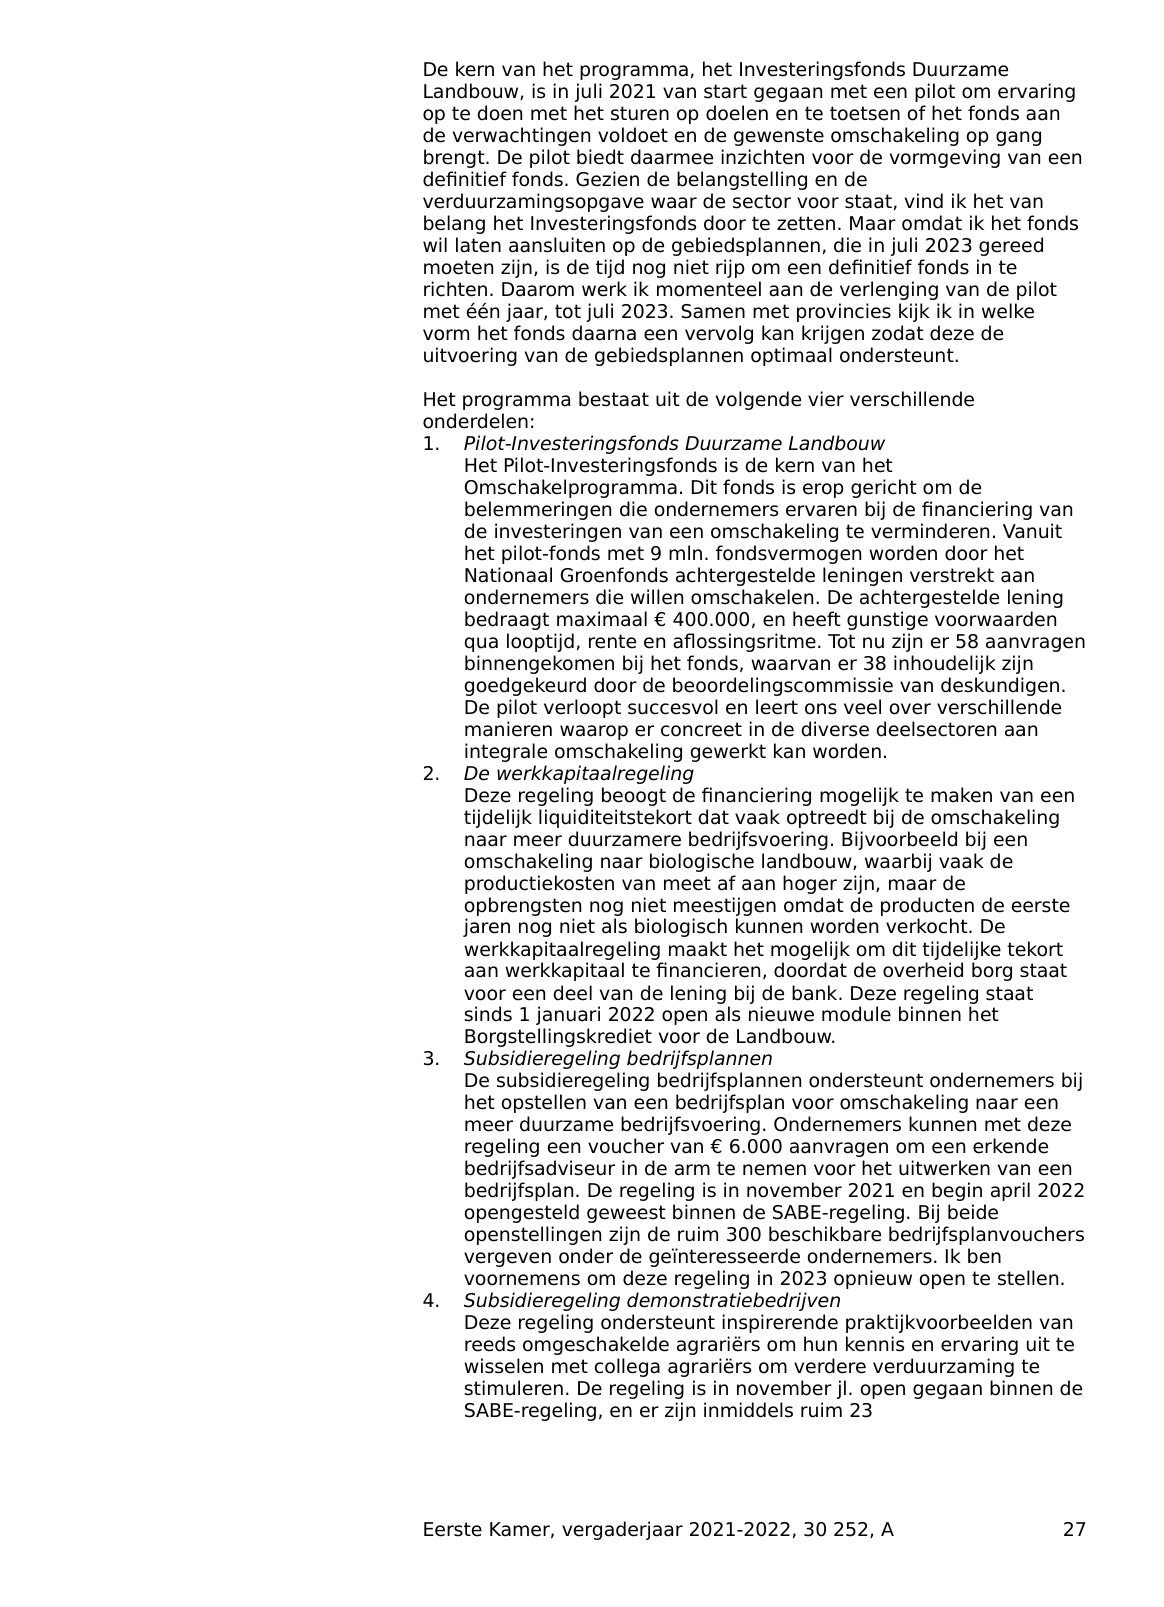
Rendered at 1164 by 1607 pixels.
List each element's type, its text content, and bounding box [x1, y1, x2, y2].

text Deze regeling ondersteunt inspirerende praktijkvoorbeelden van reeds omgeschakelde agrariërs om hun kennis en ervaring uit te wisselen met collega agrariërs om verdere verduurzaming te stimuleren. De regeling is in november jl. open gegaan binnen de SABE-regeling, en er zijn inmiddels ruim 23 [464, 1312, 1087, 1422]
text 4. Subsidieregeling demonstratiebedrijven [422, 1290, 1087, 1312]
text 2. De werkkapitaalregeling [422, 763, 1087, 784]
text De kern van het programma, het Investeringsfonds Duurzame Landbouw, is in juli 2021 van start gegaan met een pilot om ervaring op te doen met het sturen op doelen en te toetsen of het fonds aan de verwachtingen voldoet en de gewenste omschakeling op gang brengt. De pilot biedt daarmee inzichten voor de vormgeving van een definitief fonds. Gezien de belangstelling en de verduurzamingsopgave waar de sector voor staat, vind ik het van belang het Investeringsfonds door te zetten. Maar omdat ik het fonds wil laten aansluiten op de gebiedsplannen, die in juli 2023 gereed moeten zijn, is de tijd nog niet rijp om een definitief fonds in te richten. Daarom werk ik momenteel aan de verlenging van de pilot met één jaar, tot juli 2023. Samen met provincies kijk ik in welke vorm het fonds daarna een vervolg kan krijgen zodat deze de uitvoering van de gebiedsplannen optimaal ondersteunt. [422, 59, 1087, 367]
text Het programma bestaat uit de volgende vier verschillende onderdelen: [422, 389, 1087, 433]
text Het Pilot-Investeringsfonds is de kern van het Omschakelprogramma. Dit fonds is erop gericht om de belemmeringen die ondernemers ervaren bij de financiering van de investeringen van een omschakeling te verminderen. Vanuit het pilot-fonds met 9 mln. fondsvermogen worden door het Nationaal Groenfonds achtergestelde leningen verstrekt aan ondernemers die willen omschakelen. De achtergestelde lening bedraagt maximaal € 400.000, en heeft gunstige voorwaarden qua looptijd, rente en aflossingsritme. Tot nu zijn er 58 aanvragen binnengekomen bij het fonds, waarvan er 38 inhoudelijk zijn goedgekeurd door de beoordelingscommissie van deskundigen. De pilot verloopt succesvol en leert ons veel over verschillende manieren waarop er concreet in de diverse deelsectoren aan integrale omschakeling gewerkt kan worden. [464, 455, 1087, 763]
text Deze regeling beoogt de financiering mogelijk te maken van een tijdelijk liquiditeitstekort dat vaak optreedt bij de omschakeling naar meer duurzamere bedrijfsvoering. Bijvoorbeeld bij een omschakeling naar biologische landbouw, waarbij vaak de productiekosten van meet af aan hoger zijn, maar de opbrengsten nog niet meestijgen omdat de producten de eerste jaren nog niet als biologisch kunnen worden verkocht. De werkkapitaalregeling maakt het mogelijk om dit tijdelijke tekort aan werkkapitaal te financieren, doordat de overheid borg staat voor een deel van de lening bij de bank. Deze regeling staat sinds 1 januari 2022 open als nieuwe module binnen het Borgstellingskrediet voor de Landbouw. [464, 784, 1087, 1048]
text 3. Subsidieregeling bedrijfsplannen [422, 1048, 1087, 1070]
text De subsidieregeling bedrijfsplannen ondersteunt ondernemers bij het opstellen van een bedrijfsplan voor omschakeling naar een meer duurzame bedrijfsvoering. Ondernemers kunnen met deze regeling een voucher van € 6.000 aanvragen om een erkende bedrijfsadviseur in de arm te nemen voor het uitwerken van een bedrijfsplan. De regeling is in november 2021 en begin april 2022 opengesteld geweest binnen de SABE-regeling. Bij beide openstellingen zijn de ruim 300 beschikbare bedrijfsplanvouchers vergeven onder de geïnteresseerde ondernemers. Ik ben voornemens om deze regeling in 2023 opnieuw open te stellen. [464, 1070, 1087, 1290]
text 1. Pilot-Investeringsfonds Duurzame Landbouw [422, 433, 1087, 455]
